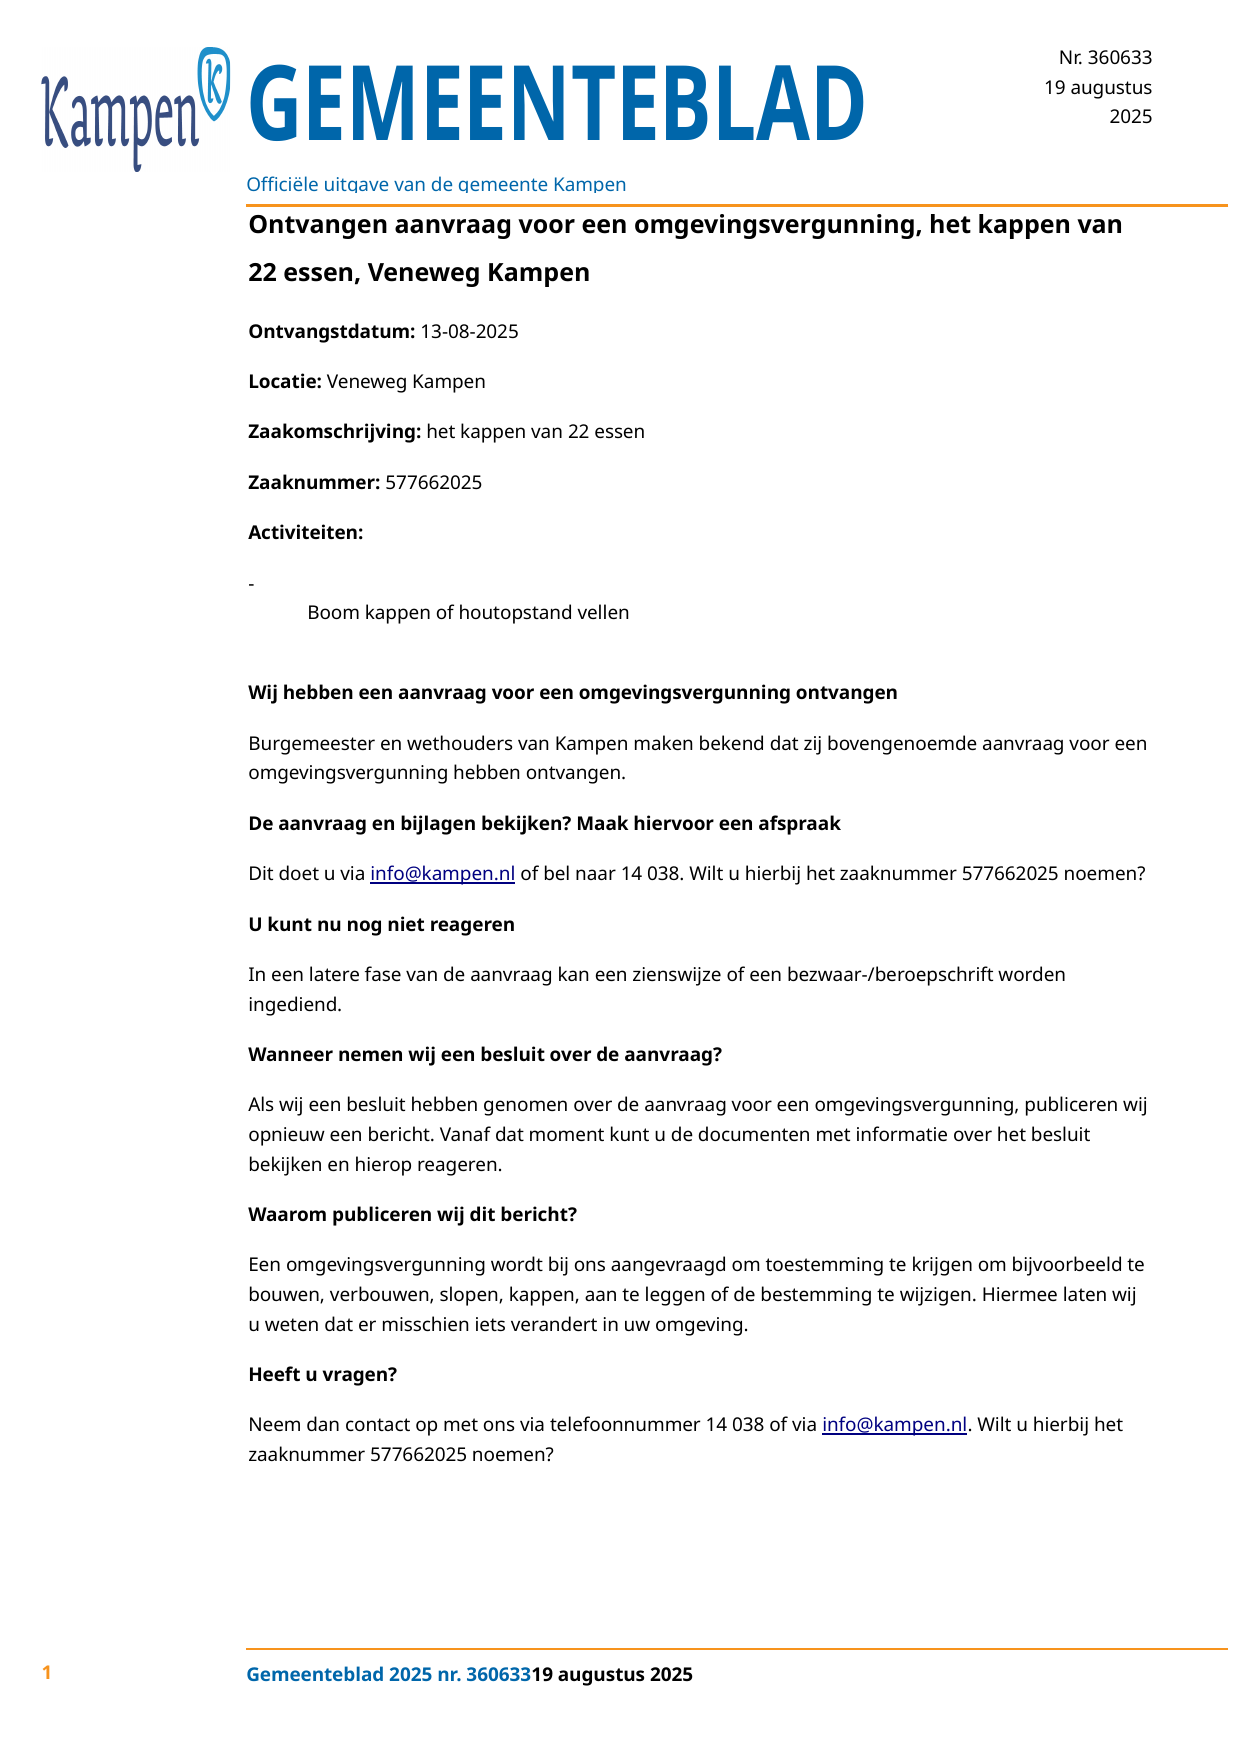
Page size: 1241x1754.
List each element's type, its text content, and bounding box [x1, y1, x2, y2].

list Boom kappen of houtopstand vellen [248, 599, 1152, 625]
text Dit doet u via info@kampen.nl of bel naar 14 038. Wilt u hierbij het zaaknummer 577662025 noemen? [248, 860, 1152, 886]
text Als wij een besluit hebben genomen over de aanvraag voor een omgevingsvergunning, publiceren wij opnieuw een bericht. Vanaf dat moment kunt u de documenten met informatie over het besluit bekijken en hierop reageren. [248, 1092, 1152, 1177]
text Zaaknummer: 577662025 [248, 469, 1152, 495]
text Activiteiten: [248, 519, 1152, 545]
text Een omgevingsvergunning wordt bij ons aangevraagd om toestemming te krijgen om bijvoorbeeld te bouwen, verbouwen, slopen, kappen, aan te leggen of de bestemming te wijzigen. Hiermee laten wij u weten dat er misschien iets verandert in uw omgeving. [248, 1252, 1152, 1337]
text In een latere fase van de aanvraag kan een zienswijze of een bezwaar-/beroepschrift worden ingediend. [248, 961, 1152, 1017]
text U kunt nu nog niet reageren [248, 911, 1152, 937]
text Locatie: Veneweg Kampen [248, 368, 1152, 394]
picture [41, 47, 231, 172]
text Ontvangen aanvraag voor een omgevingsvergunning, het kappen van 22 essen, Veneweg Kampen [248, 207, 1152, 288]
text De aanvraag en bijlagen bekijken? Maak hiervoor een afspraak [248, 810, 1152, 836]
text Wij hebben een aanvraag voor een omgevingsvergunning ontvangen [248, 679, 1152, 705]
text Zaakomschrijving: het kappen van 22 essen [248, 419, 1152, 444]
text Waarom publiceren wij dit bericht? [248, 1201, 1152, 1227]
text Burgemeester en wethouders van Kampen maken bekend dat zij bovengenoemde aanvraag voor een omgevingsvergunning hebben ontvangen. [248, 730, 1152, 785]
text Heeft u vragen? [248, 1361, 1152, 1387]
text Neem dan contact op met ons via telefoonnummer 14 038 of via info@kampen.nl. Wilt u hierbij het zaaknummer 577662025 noemen? [248, 1412, 1152, 1467]
text Ontvangstdatum: 13-08-2025 [248, 318, 1152, 344]
text Wanneer nemen wij een besluit over de aanvraag? [248, 1041, 1152, 1067]
